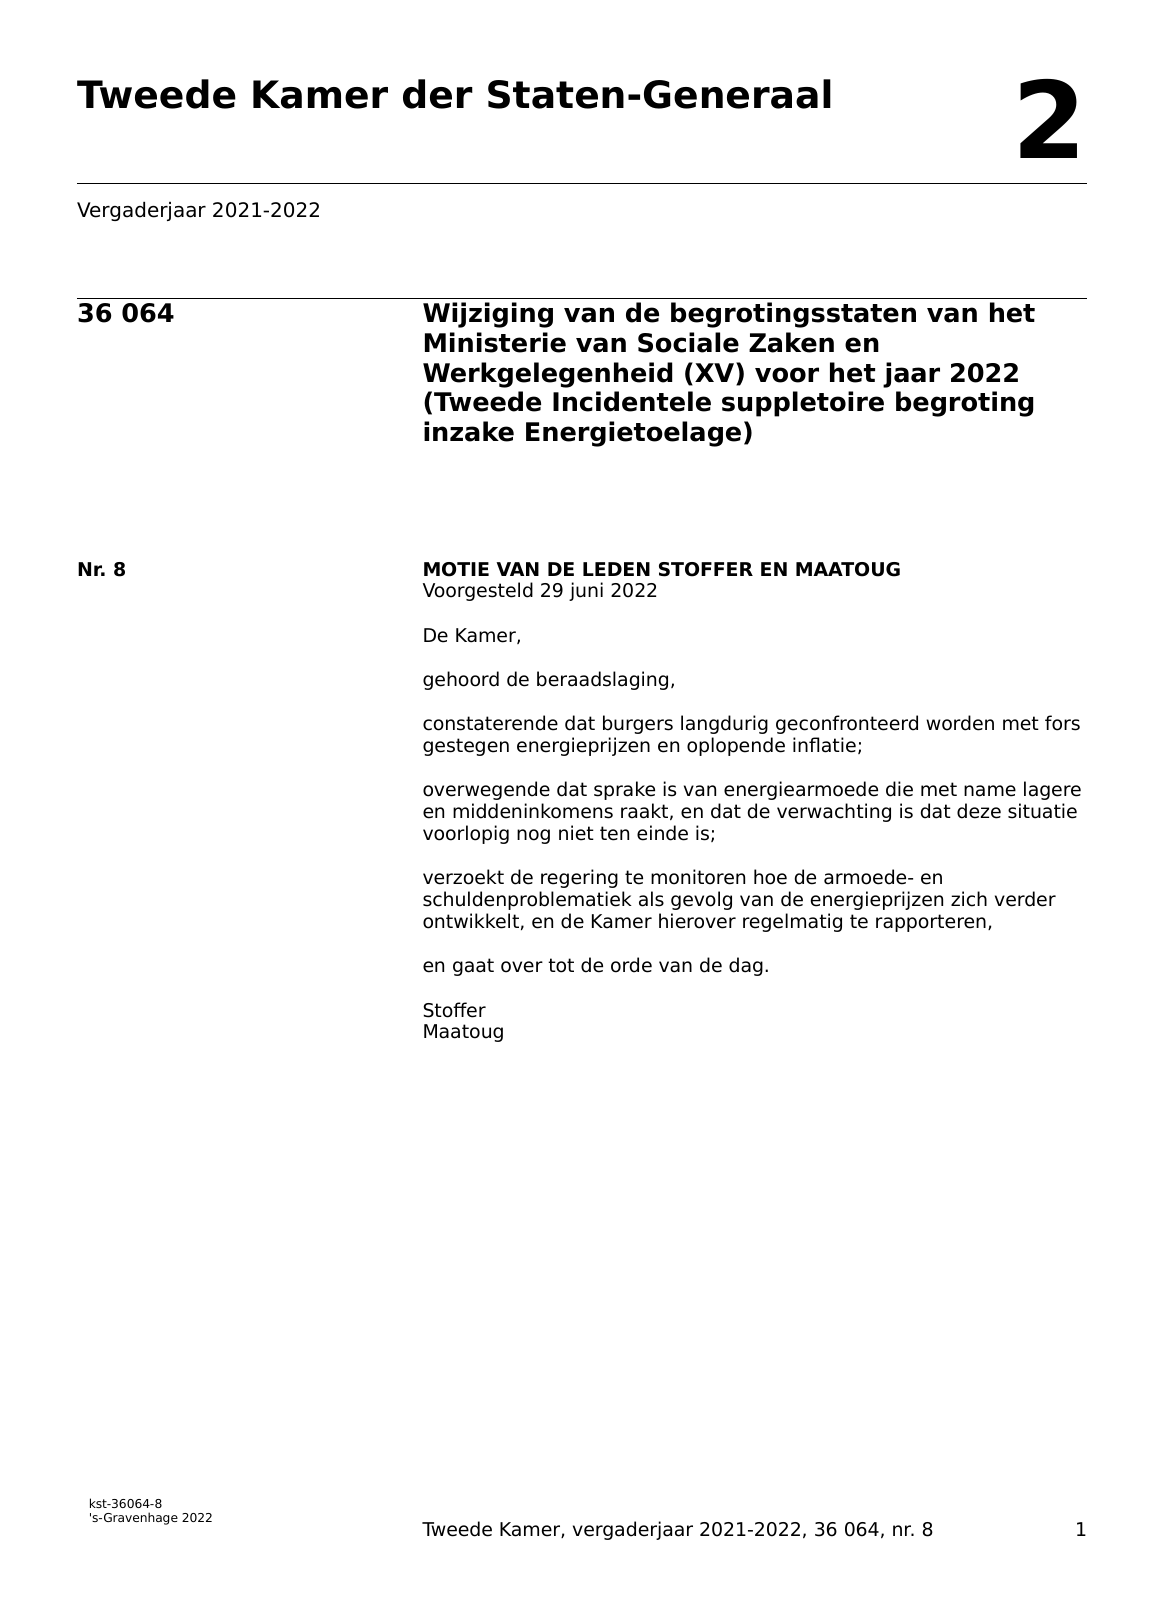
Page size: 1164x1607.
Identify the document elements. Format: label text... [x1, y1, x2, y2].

text Maatoug [422, 1021, 1087, 1043]
text overwegende dat sprake is van energiearmoede die met name lagere en middeninkomens raakt, en dat de verwachting is dat deze situatie voorlopig nog niet ten einde is; [422, 779, 1087, 845]
table_cell Vergaderjaar 2021-2022 [77, 184, 1087, 298]
text constaterende dat burgers langdurig geconfronteerd worden met fors gestegen energieprijzen en oplopende inflatie; [422, 713, 1087, 757]
table_header 2 [886, 59, 1087, 183]
text Stoffer [422, 999, 1087, 1021]
text Voorgesteld 29 juni 2022 [422, 580, 1087, 602]
text en gaat over tot de orde van de dag. [422, 955, 1087, 977]
subtitle Nr. 8 MOTIE VAN DE LEDEN STOFFER EN MAATOUG [77, 558, 1087, 580]
text De Kamer, [422, 624, 1087, 647]
text verzoekt de regering te monitoren hoe de armoede- en schuldenproblematiek als gevolg van de energieprijzen zich verder ontwikkelt, en de Kamer hierover regelmatig te rapporteren, [422, 867, 1087, 933]
text 's-Gravenhage 2022 [88, 1511, 323, 1525]
subtitle 36 064 Wijziging van de begrotingsstaten van het Ministerie van Sociale Zaken en Werkgelegenheid (XV) voor het jaar 2022 (Tweede Incidentele suppletoire begroting inzake Energietoelage) [77, 299, 1087, 447]
table_header Tweede Kamer der Staten-Generaal [77, 59, 886, 183]
text kst-36064-8 [88, 1497, 323, 1511]
text gehoord de beraadslaging, [422, 669, 1087, 691]
